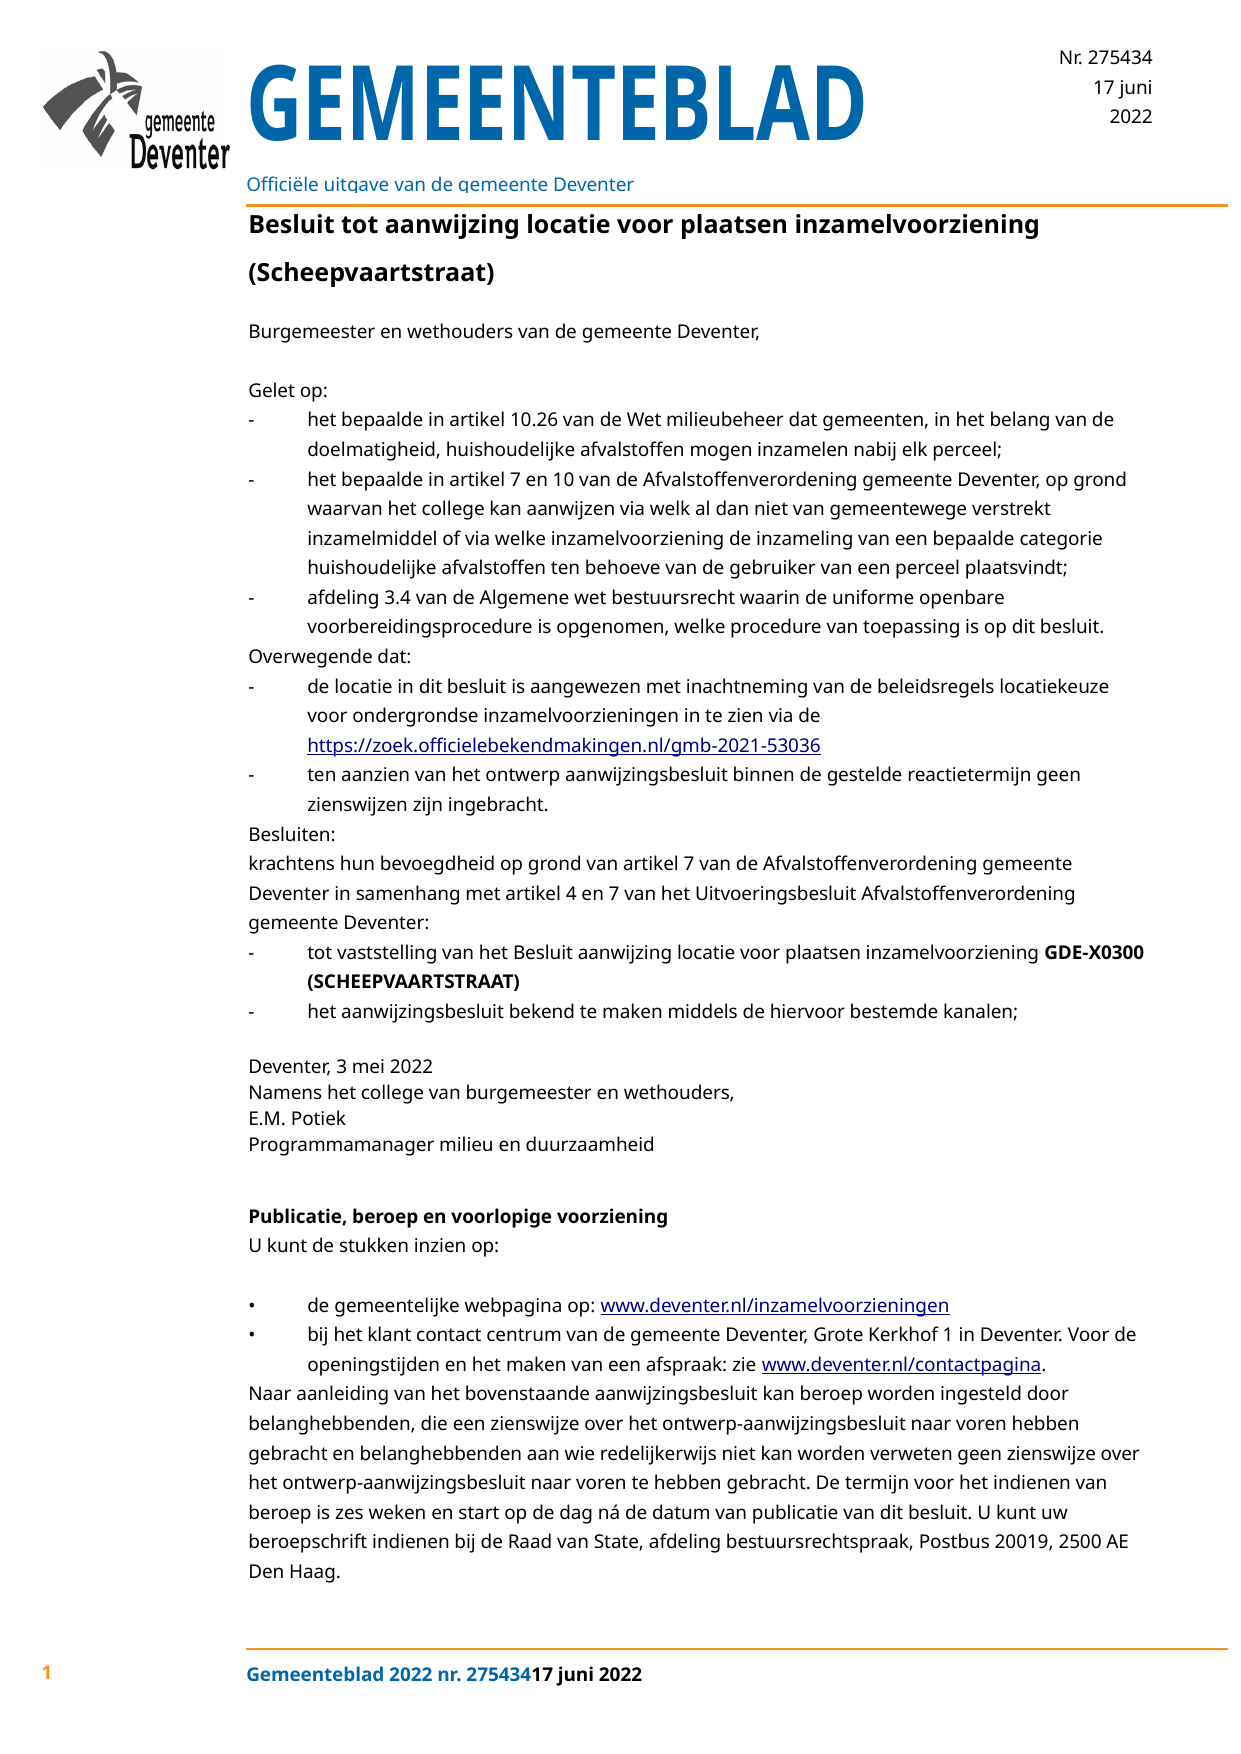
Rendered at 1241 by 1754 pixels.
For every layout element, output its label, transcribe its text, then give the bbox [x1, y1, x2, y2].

text krachtens hun bevoegdheid op grond van artikel 7 van de Afvalstoffenverordening gemeente Deventer in samenhang met artikel 4 en 7 van het Uitvoeringsbesluit Afvalstoffenverordening gemeente Deventer: [248, 850, 1152, 935]
text Burgemeester en wethouders van de gemeente Deventer, [248, 318, 1152, 344]
list tot vaststelling van het Besluit aanwijzing locatie voor plaatsen inzamelvoorziening GDE-X0300 (SCHEEPVAARTSTRAAT) [248, 939, 1152, 994]
text Naar aanleiding van het bovenstaande aanwijzingsbesluit kan beroep worden ingesteld door belanghebbenden, die een zienswijze over het ontwerp-aanwijzingsbesluit naar voren hebben gebracht en belanghebbenden aan wie redelijkerwijs niet kan worden verweten geen zienswijze over het ontwerp-aanwijzingsbesluit naar voren te hebben gebracht. De termijn voor het indienen van beroep is zes weken en start op de dag ná de datum van publicatie van dit besluit. U kunt uw beroepschrift indienen bij de Raad van State, afdeling bestuursrechtspraak, Postbus 20019, 2500 AE Den Haag. [248, 1381, 1152, 1584]
text Besluiten: [248, 821, 1152, 847]
list het bepaalde in artikel 10.26 van de Wet milieubeheer dat gemeenten, in het belang van de doelmatigheid, huishoudelijke afvalstoffen mogen inzamelen nabij elk perceel; [248, 407, 1152, 462]
picture [41, 47, 231, 172]
list het bepaalde in artikel 7 en 10 van de Afvalstoffenverordening gemeente Deventer, op grond waarvan het college kan aanwijzen via welk al dan niet van gemeentewege verstrekt inzamelmiddel of via welke inzamelvoorziening de inzameling van een bepaalde categorie huishoudelijke afvalstoffen ten behoeve van de gebruiker van een perceel plaatsvindt; [248, 466, 1152, 580]
list de locatie in dit besluit is aangewezen met inachtneming van de beleidsregels locatiekeuze voor ondergrondse inzamelvoorzieningen in te zien via de https://zoek.officielebekendmakingen.nl/gmb-2021-53036 [248, 673, 1152, 758]
text Programmamanager milieu en duurzaamheid [248, 1131, 1152, 1157]
list afdeling 3.4 van de Algemene wet bestuursrecht waarin de uniforme openbare voorbereidingsprocedure is opgenomen, welke procedure van toepassing is op dit besluit. [248, 584, 1152, 639]
text Besluit tot aanwijzing locatie voor plaatsen inzamelvoorziening (Scheepvaartstraat) [248, 207, 1152, 288]
list bij het klant contact centrum van de gemeente Deventer, Grote Kerkhof 1 in Deventer. Voor de openingstijden en het maken van een afspraak: zie www.deventer.nl/contactpagina. [248, 1321, 1152, 1377]
text Namens het college van burgemeester en wethouders, [248, 1079, 1152, 1105]
text Overwegende dat: [248, 643, 1152, 669]
list het aanwijzingsbesluit bekend te maken middels de hiervoor bestemde kanalen; [248, 998, 1152, 1024]
text E.M. Potiek [248, 1105, 1152, 1131]
text Publicatie, beroep en voorlopige voorziening [248, 1203, 1152, 1229]
list de gemeentelijke webpagina op: www.deventer.nl/inzamelvoorzieningen [248, 1292, 1152, 1318]
list ten aanzien van het ontwerp aanwijzingsbesluit binnen de gestelde reactietermijn geen zienswijzen zijn ingebracht. [248, 762, 1152, 817]
text U kunt de stukken inzien op: [248, 1233, 1152, 1258]
text Gelet op: [248, 377, 1152, 403]
text Deventer, 3 mei 2022 [248, 1054, 1152, 1079]
